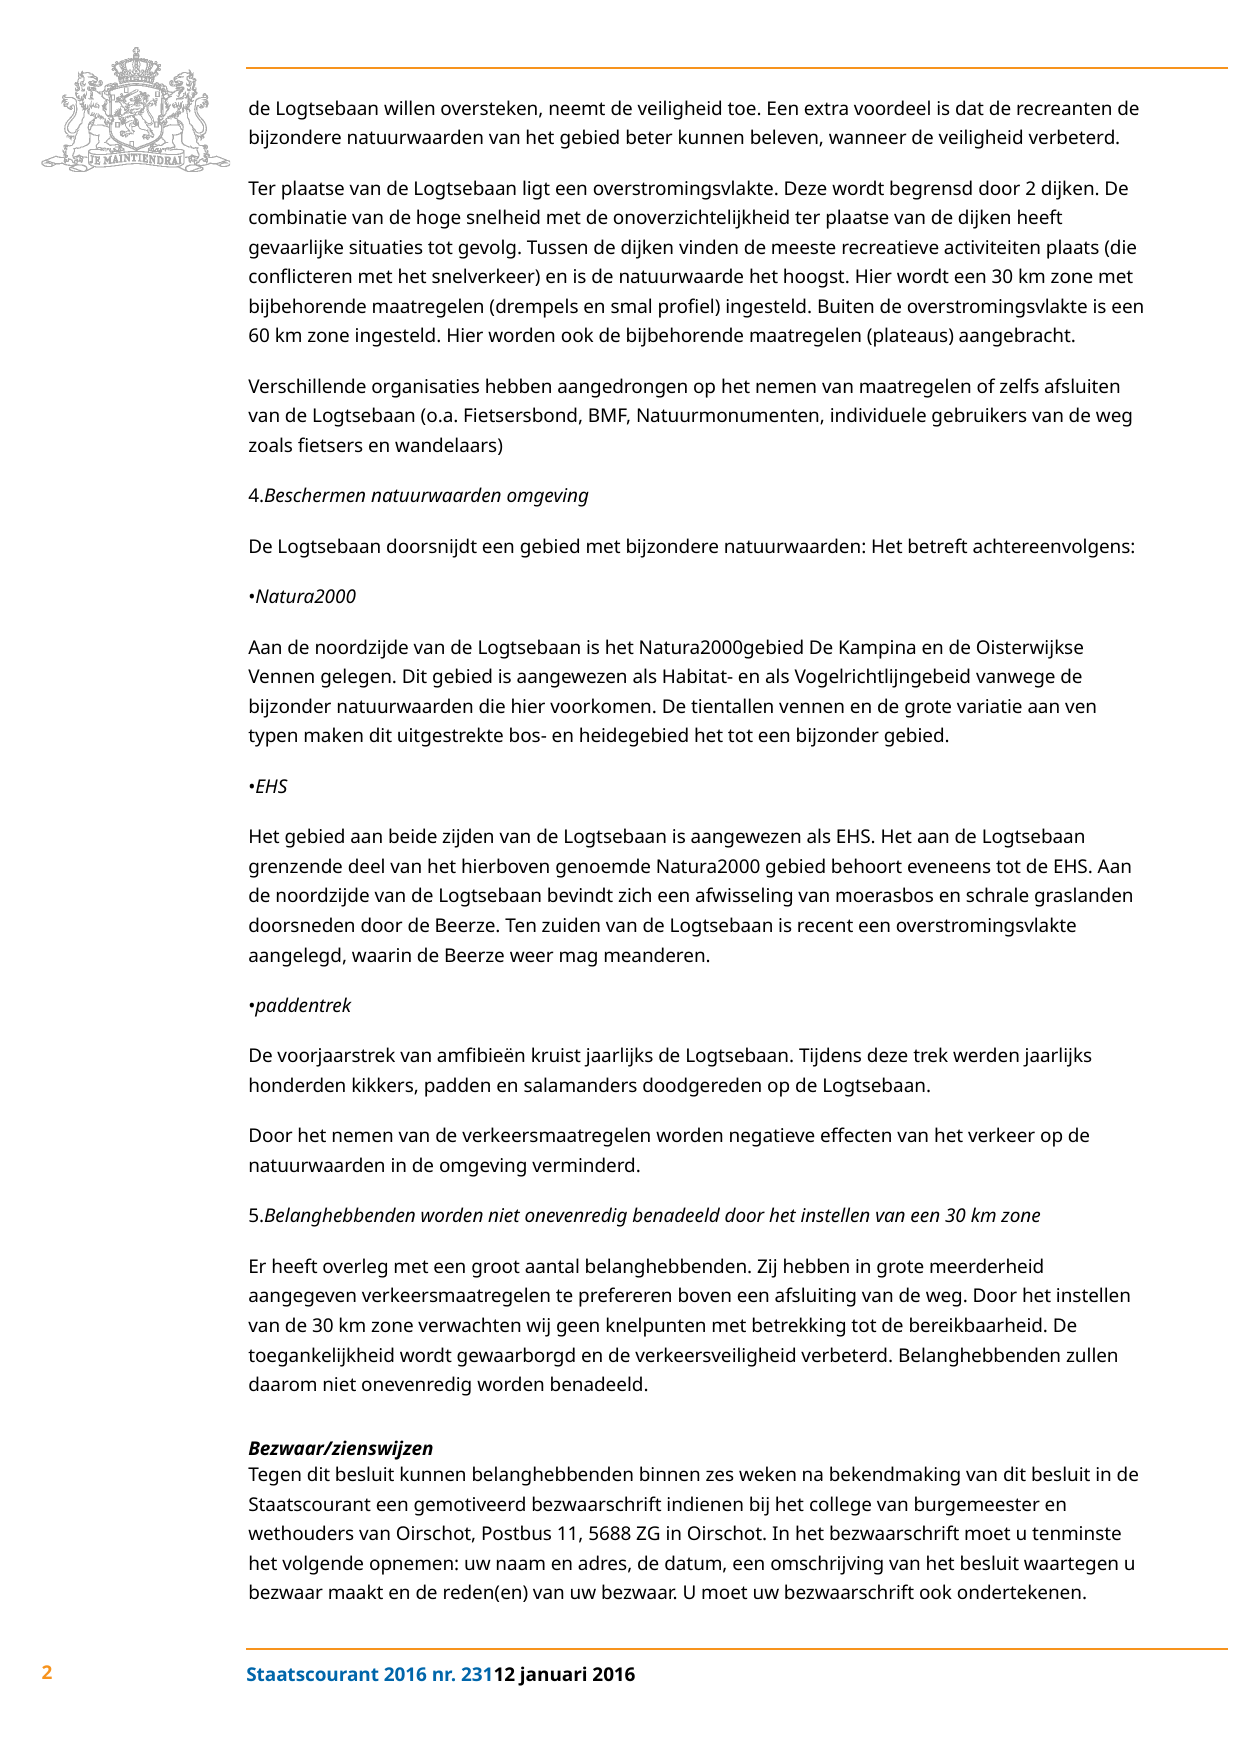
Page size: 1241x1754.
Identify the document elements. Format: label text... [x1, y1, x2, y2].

text Verschillende organisaties hebben aangedrongen op het nemen van maatregelen of zelfs afsluiten van de Logtsebaan (o.a. Fietsersbond, BMF, Natuurmonumenten, individuele gebruikers van de weg zoals fietsers en wandelaars) [248, 373, 1152, 458]
text Het gebied aan beide zijden van de Logtsebaan is aangewezen als EHS. Het aan de Logtsebaan grenzende deel van het hierboven genoemde Natura2000 gebied behoort eveneens tot de EHS. Aan de noordzijde van de Logtsebaan bevindt zich een afwisseling van moerasbos en schrale graslanden doorsneden door de Beerze. Ten zuiden van de Logtsebaan is recent een overstromingsvlakte aangelegd, waarin de Beerze weer mag meanderen. [248, 823, 1152, 968]
text •EHS [248, 773, 1152, 799]
text Ter plaatse van de Logtsebaan ligt een overstromingsvlakte. Deze wordt begrensd door 2 dijken. De combinatie van de hoge snelheid met de onoverzichtelijkheid ter plaatse van de dijken heeft gevaarlijke situaties tot gevolg. Tussen de dijken vinden de meeste recreatieve activiteiten plaats (die conflicteren met het snelverkeer) en is de natuurwaarde het hoogst. Hier wordt een 30 km zone met bijbehorende maatregelen (drempels en smal profiel) ingesteld. Buiten de overstromingsvlakte is een 60 km zone ingesteld. Hier worden ook de bijbehorende maatregelen (plateaus) aangebracht. [248, 175, 1152, 348]
text Bezwaar/zienswijzen [248, 1435, 1152, 1461]
text Tegen dit besluit kunnen belanghebbenden binnen zes weken na bekendmaking van dit besluit in de Staatscourant een gemotiveerd bezwaarschrift indienen bij het college van burgemeester en wethouders van Oirschot, Postbus 11, 5688 ZG in Oirschot. In het bezwaarschrift moet u tenminste het volgende opnemen: uw naam en adres, de datum, een omschrijving van het besluit waartegen u bezwaar maakt en de reden(en) van uw bezwaar. U moet uw bezwaarschrift ook ondertekenen. [248, 1461, 1152, 1605]
text 5.Belanghebbenden worden niet onevenredig benadeeld door het instellen van een 30 km zone [248, 1203, 1152, 1228]
text de Logtsebaan willen oversteken, neemt de veiligheid toe. Een extra voordeel is dat de recreanten de bijzondere natuurwaarden van het gebied beter kunnen beleven, wanneer de veiligheid verbeterd. [248, 95, 1152, 150]
text Door het nemen van de verkeersmaatregelen worden negatieve effecten van het verkeer op de natuurwaarden in de omgeving verminderd. [248, 1123, 1152, 1178]
text De Logtsebaan doorsnijdt een gebied met bijzondere natuurwaarden: Het betreft achtereenvolgens: [248, 533, 1152, 559]
picture [41, 47, 231, 172]
text De voorjaarstrek van amfibieën kruist jaarlijks de Logtsebaan. Tijdens deze trek werden jaarlijks honderden kikkers, padden en salamanders doodgereden op de Logtsebaan. [248, 1043, 1152, 1098]
text 4.Beschermen natuurwaarden omgeving [248, 483, 1152, 508]
text •Natura2000 [248, 583, 1152, 609]
text Er heeft overleg met een groot aantal belanghebbenden. Zij hebben in grote meerderheid aangegeven verkeersmaatregelen te prefereren boven een afsluiting van de weg. Door het instellen van de 30 km zone verwachten wij geen knelpunten met betrekking tot de bereikbaarheid. De toegankelijkheid wordt gewaarborgd en de verkeersveiligheid verbeterd. Belanghebbenden zullen daarom niet onevenredig worden benadeeld. [248, 1253, 1152, 1397]
text •paddentrek [248, 992, 1152, 1018]
text Aan de noordzijde van de Logtsebaan is het Natura2000gebied De Kampina en de Oisterwijkse Vennen gelegen. Dit gebied is aangewezen als Habitat- en als Vogelrichtlijngebeid vanwege de bijzonder natuurwaarden die hier voorkomen. De tientallen vennen en de grote variatie aan ven typen maken dit uitgestrekte bos- en heidegebied het tot een bijzonder gebied. [248, 634, 1152, 748]
